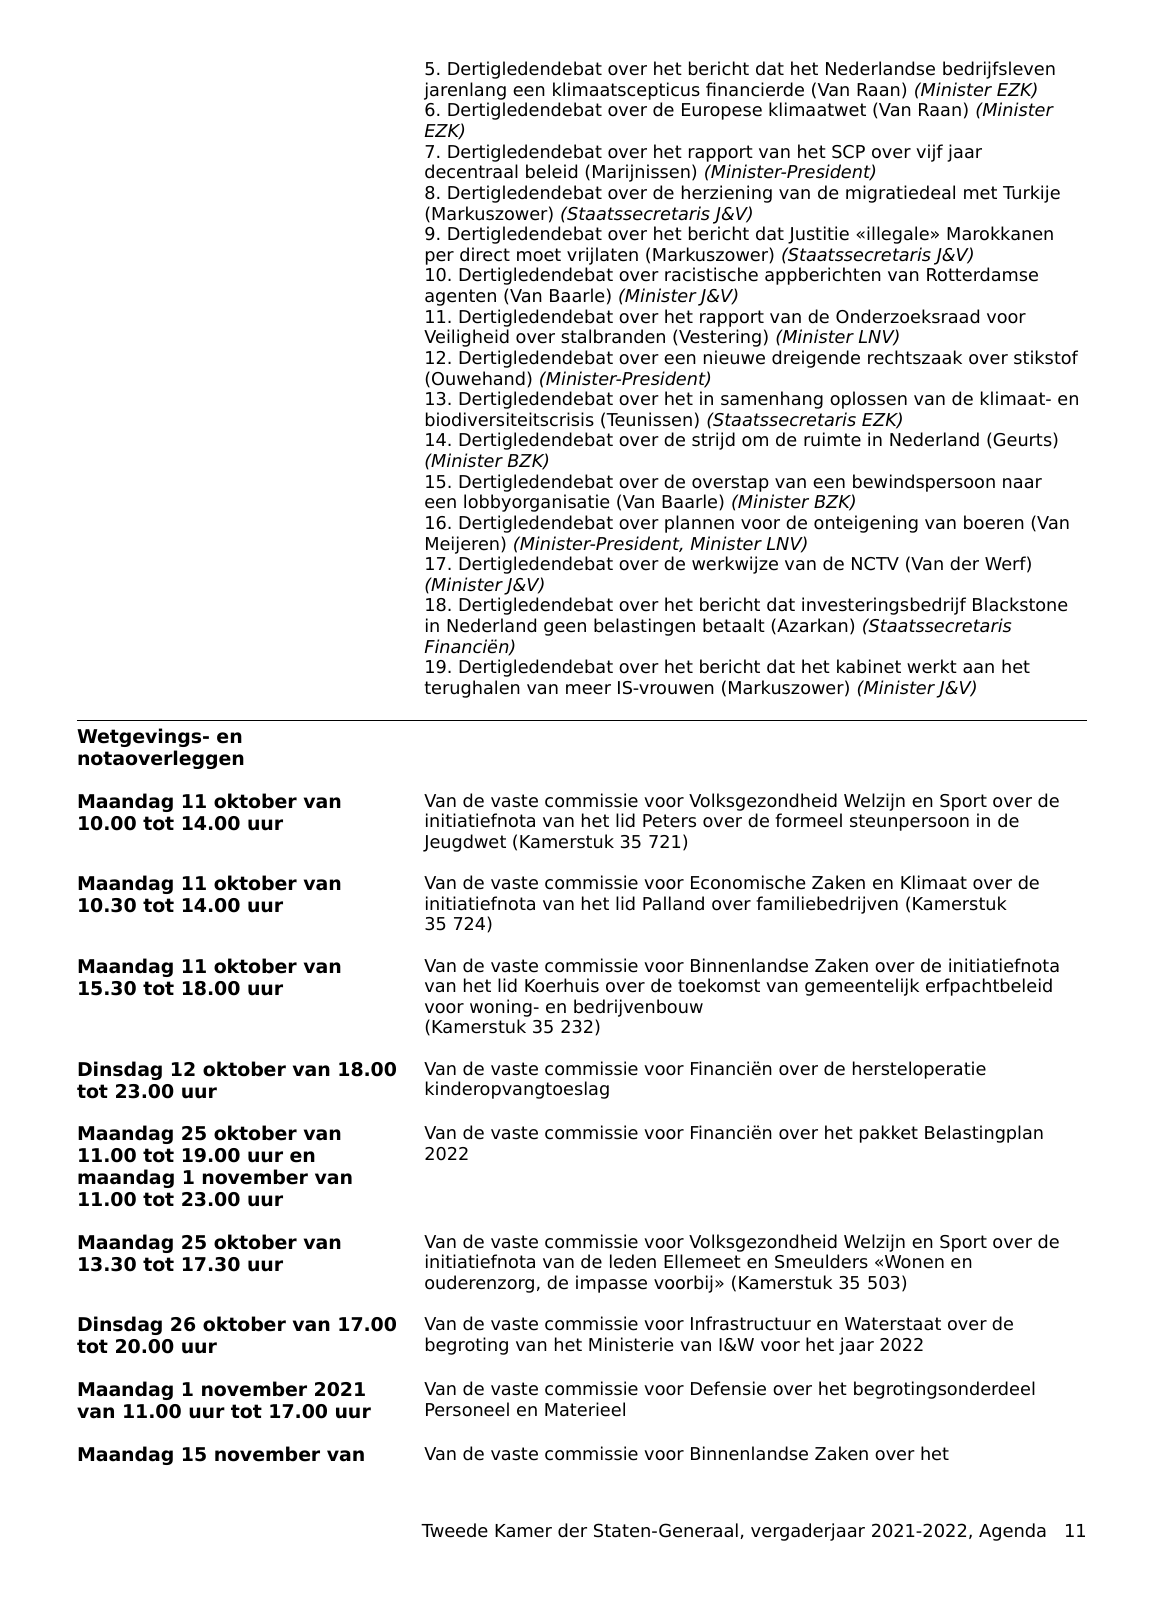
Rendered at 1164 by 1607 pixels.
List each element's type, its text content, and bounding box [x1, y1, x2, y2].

table_cell Van de vaste commissie voor Economische Zaken en Klimaat over de initiatiefnota van het lid Palland over familiebedrijven (Kamerstuk 35 724) [418, 873, 1087, 935]
table_cell 5. Dertigledendebat over het bericht dat het Nederlandse bedrijfsleven jarenlang een klimaatscepticus financierde (Van Raan) (Minister EZK) [418, 59, 1087, 100]
table_cell Van de vaste commissie voor Financiën over de hersteloperatie kinderopvangtoeslag [418, 1059, 1087, 1103]
table_cell [401, 1294, 418, 1314]
table_header [418, 721, 1087, 770]
table_cell [401, 1423, 418, 1443]
table_cell [77, 430, 401, 472]
table_cell [418, 1358, 1087, 1379]
table_cell [401, 595, 418, 657]
table_cell 6. Dertigledendebat over de Europese klimaatwet (Van Raan) (Minister EZK) [418, 100, 1087, 142]
table_cell [77, 224, 401, 265]
table_cell 10. Dertigledendebat over racistische appberichten van Rotterdamse agenten (Van Baarle) (Minister J&V) [418, 265, 1087, 307]
table_cell Van de vaste commissie voor Defensie over het begrotingsonderdeel Personeel en Materieel [418, 1379, 1087, 1423]
table_cell [401, 791, 418, 852]
table_cell [401, 1018, 418, 1038]
table_cell [401, 183, 418, 224]
table_cell Dinsdag 26 oktober van 17.00 tot 20.00 uur [77, 1314, 401, 1358]
table_cell [401, 59, 418, 100]
table_header [401, 721, 418, 770]
table_cell [418, 1211, 1087, 1232]
table_cell Van de vaste commissie voor Financiën over het pakket Belastingplan 2022 [418, 1123, 1087, 1211]
table_cell [401, 657, 418, 698]
table_cell [401, 307, 418, 348]
table_cell [77, 513, 401, 554]
table_cell [418, 1038, 1087, 1059]
table_cell [401, 1232, 418, 1294]
table_cell 17. Dertigledendebat over de werkwijze van de NCTV (Van der Werf) (Minister J&V) [418, 554, 1087, 595]
table_cell 14. Dertigledendebat over de strijd om de ruimte in Nederland (Geurts) (Minister BZK) [418, 430, 1087, 472]
table_cell 13. Dertigledendebat over het in samenhang oplossen van de klimaat- en biodiversiteitscrisis (Teunissen) (Staatssecretaris EZK) [418, 389, 1087, 430]
table_cell [77, 1018, 401, 1038]
table_cell Maandag 11 oktober van 15.30 tot 18.00 uur [77, 956, 401, 1017]
table_cell Dinsdag 12 oktober van 18.00 tot 23.00 uur [77, 1059, 401, 1103]
table_cell Van de vaste commissie voor Volksgezondheid Welzijn en Sport over de initiatiefnota van de leden Ellemeet en Smeulders «Wonen en ouderenzorg, de impasse voorbij» (Kamerstuk 35 503) [418, 1232, 1087, 1294]
table_cell Van de vaste commissie voor Binnenlandse Zaken over de initiatiefnota van het lid Koerhuis over de toekomst van gemeentelijk erfpachtbeleid voor woning- en bedrijvenbouw [418, 956, 1087, 1017]
table_cell [77, 142, 401, 183]
table_cell [401, 142, 418, 183]
table_cell [77, 1358, 401, 1379]
table_cell [401, 1123, 418, 1211]
table_cell [77, 307, 401, 348]
table_cell [418, 1294, 1087, 1314]
table_cell Maandag 25 oktober van 13.30 tot 17.30 uur [77, 1232, 401, 1294]
table_cell [401, 100, 418, 142]
table_cell 12. Dertigledendebat over een nieuwe dreigende rechtszaak over stikstof (Ouwehand) (Minister-President) [418, 348, 1087, 389]
table_cell [77, 183, 401, 224]
table_cell [401, 513, 418, 554]
table_cell [418, 1423, 1087, 1443]
table_cell [77, 59, 401, 100]
table_cell [401, 430, 418, 472]
table_cell [401, 472, 418, 513]
table_cell [77, 348, 401, 389]
table_cell [77, 1423, 401, 1443]
table_cell [401, 1038, 418, 1059]
table_cell [77, 935, 401, 956]
table_cell [418, 853, 1087, 873]
table_cell [77, 1103, 401, 1123]
table_cell [77, 853, 401, 873]
table_cell [77, 657, 401, 698]
table_cell [418, 1103, 1087, 1123]
table_cell [401, 873, 418, 935]
table_cell 15. Dertigledendebat over de overstap van een bewindspersoon naar een lobbyorganisatie (Van Baarle) (Minister BZK) [418, 472, 1087, 513]
table_cell Van de vaste commissie voor Infrastructuur en Waterstaat over de begroting van het Ministerie van I&W voor het jaar 2022 [418, 1314, 1087, 1358]
table_cell [401, 265, 418, 307]
table_cell [401, 1358, 418, 1379]
table_cell 7. Dertigledendebat over het rapport van het SCP over vijf jaar decentraal beleid (Marijnissen) (Minister-President) [418, 142, 1087, 183]
table_cell [401, 389, 418, 430]
table_cell 19. Dertigledendebat over het bericht dat het kabinet werkt aan het terughalen van meer IS-vrouwen (Markuszower) (Minister J&V) [418, 657, 1087, 698]
table_cell [418, 935, 1087, 956]
table_header Wetgevings- en notaoverleggen [77, 721, 401, 770]
table_cell [401, 348, 418, 389]
table_cell [77, 595, 401, 657]
table_cell [401, 853, 418, 873]
table_cell Maandag 15 november van [77, 1444, 401, 1466]
table_cell [401, 1444, 418, 1466]
table_cell [401, 1314, 418, 1358]
table_cell [77, 1038, 401, 1059]
table_cell [77, 1294, 401, 1314]
table_cell [401, 1059, 418, 1103]
table_cell 9. Dertigledendebat over het bericht dat Justitie «illegale» Marokkanen per direct moet vrijlaten (Markuszower) (Staatssecretaris J&V) [418, 224, 1087, 265]
table_cell 16. Dertigledendebat over plannen voor de onteigening van boeren (Van Meijeren) (Minister-President, Minister LNV) [418, 513, 1087, 554]
table_cell [77, 100, 401, 142]
table_cell Maandag 11 oktober van 10.30 tot 14.00 uur [77, 873, 401, 935]
table_cell [401, 224, 418, 265]
table_cell Van de vaste commissie voor Volksgezondheid Welzijn en Sport over de initiatiefnota van het lid Peters over de formeel steunpersoon in de Jeugdwet (Kamerstuk 35 721) [418, 791, 1087, 852]
table_cell Maandag 11 oktober van 10.00 tot 14.00 uur [77, 791, 401, 852]
table_cell [401, 1103, 418, 1123]
table_cell [401, 1211, 418, 1232]
table_cell [401, 770, 418, 791]
table_cell Van de vaste commissie voor Binnenlandse Zaken over het [418, 1444, 1087, 1466]
table_cell [77, 472, 401, 513]
table_cell 18. Dertigledendebat over het bericht dat investeringsbedrijf Blackstone in Nederland geen belastingen betaalt (Azarkan) (Staatssecretaris Financiën) [418, 595, 1087, 657]
table_cell (Kamerstuk 35 232) [418, 1018, 1087, 1038]
table_cell 8. Dertigledendebat over de herziening van de migratiedeal met Turkije (Markuszower) (Staatssecretaris J&V) [418, 183, 1087, 224]
table_cell [401, 554, 418, 595]
table_cell [77, 554, 401, 595]
table_cell [418, 770, 1087, 791]
table_cell [77, 770, 401, 791]
table_cell [401, 956, 418, 1017]
table_cell [401, 1379, 418, 1423]
table_cell [401, 935, 418, 956]
table_cell [77, 1211, 401, 1232]
table_cell Maandag 25 oktober van 11.00 tot 19.00 uur en maandag 1 november van 11.00 tot 23.00 uur [77, 1123, 401, 1211]
table_cell [77, 265, 401, 307]
table_cell 11. Dertigledendebat over het rapport van de Onderzoeksraad voor Veiligheid over stalbranden (Vestering) (Minister LNV) [418, 307, 1087, 348]
table_cell [77, 389, 401, 430]
table_cell Maandag 1 november 2021 van 11.00 uur tot 17.00 uur [77, 1379, 401, 1423]
